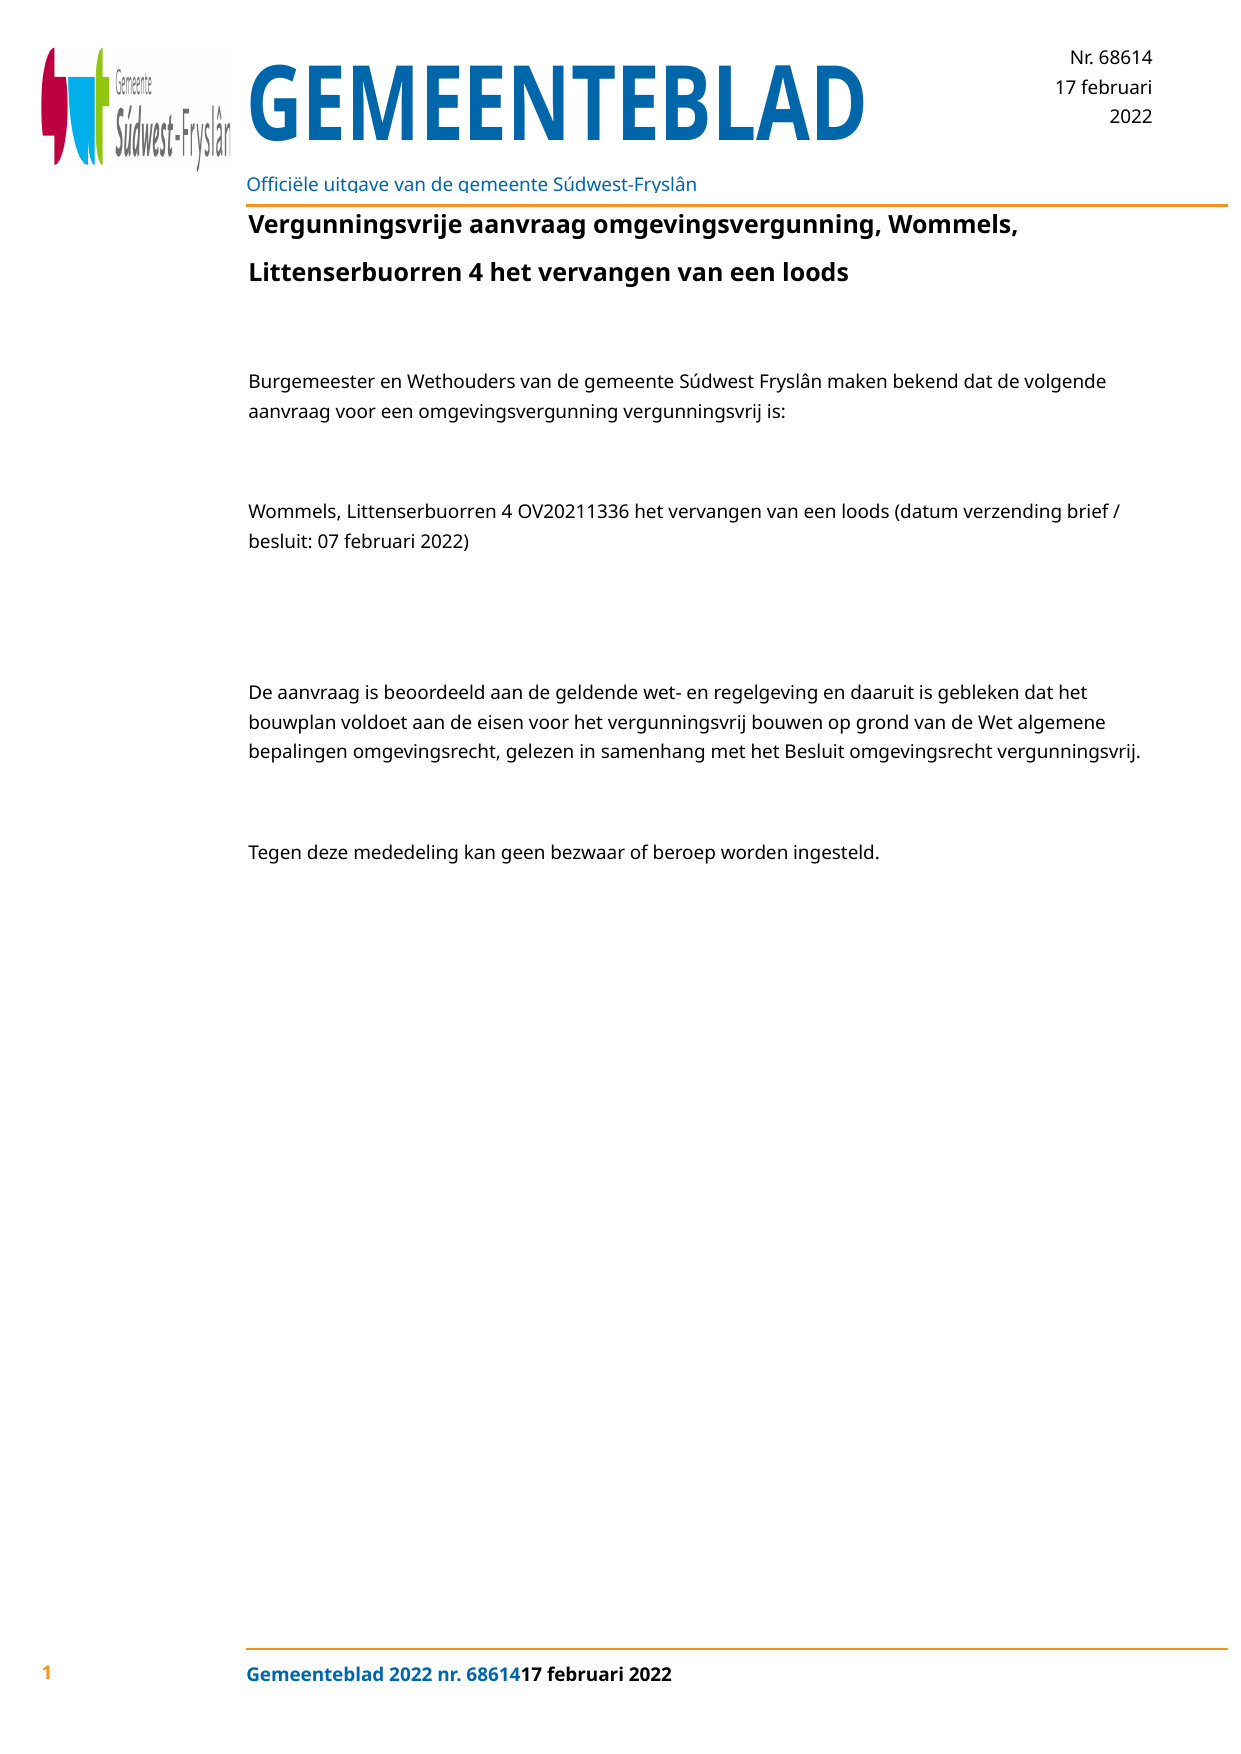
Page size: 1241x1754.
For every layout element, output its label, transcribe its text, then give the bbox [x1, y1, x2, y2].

text De aanvraag is beoordeeld aan de geldende wet- en regelgeving en daaruit is gebleken dat het bouwplan voldoet aan de eisen voor het vergunningsvrij bouwen op grond van de Wet algemene bepalingen omgevingsrecht, gelezen in samenhang met het Besluit omgevingsrecht vergunningsvrij. [248, 679, 1152, 764]
text Tegen deze mededeling kan geen bezwaar of beroep worden ingesteld. [248, 839, 1152, 865]
picture [41, 47, 231, 172]
text Vergunningsvrije aanvraag omgevingsvergunning, Wommels, Littenserbuorren 4 het vervangen van een loods [248, 207, 1152, 288]
text Wommels, Littenserbuorren 4 OV20211336 het vervangen van een loods (datum verzending brief / besluit: 07 februari 2022) [248, 499, 1152, 554]
text Burgemeester en Wethouders van de gemeente Súdwest Fryslân maken bekend dat de volgende aanvraag voor een omgevingsvergunning vergunningsvrij is: [248, 368, 1152, 424]
